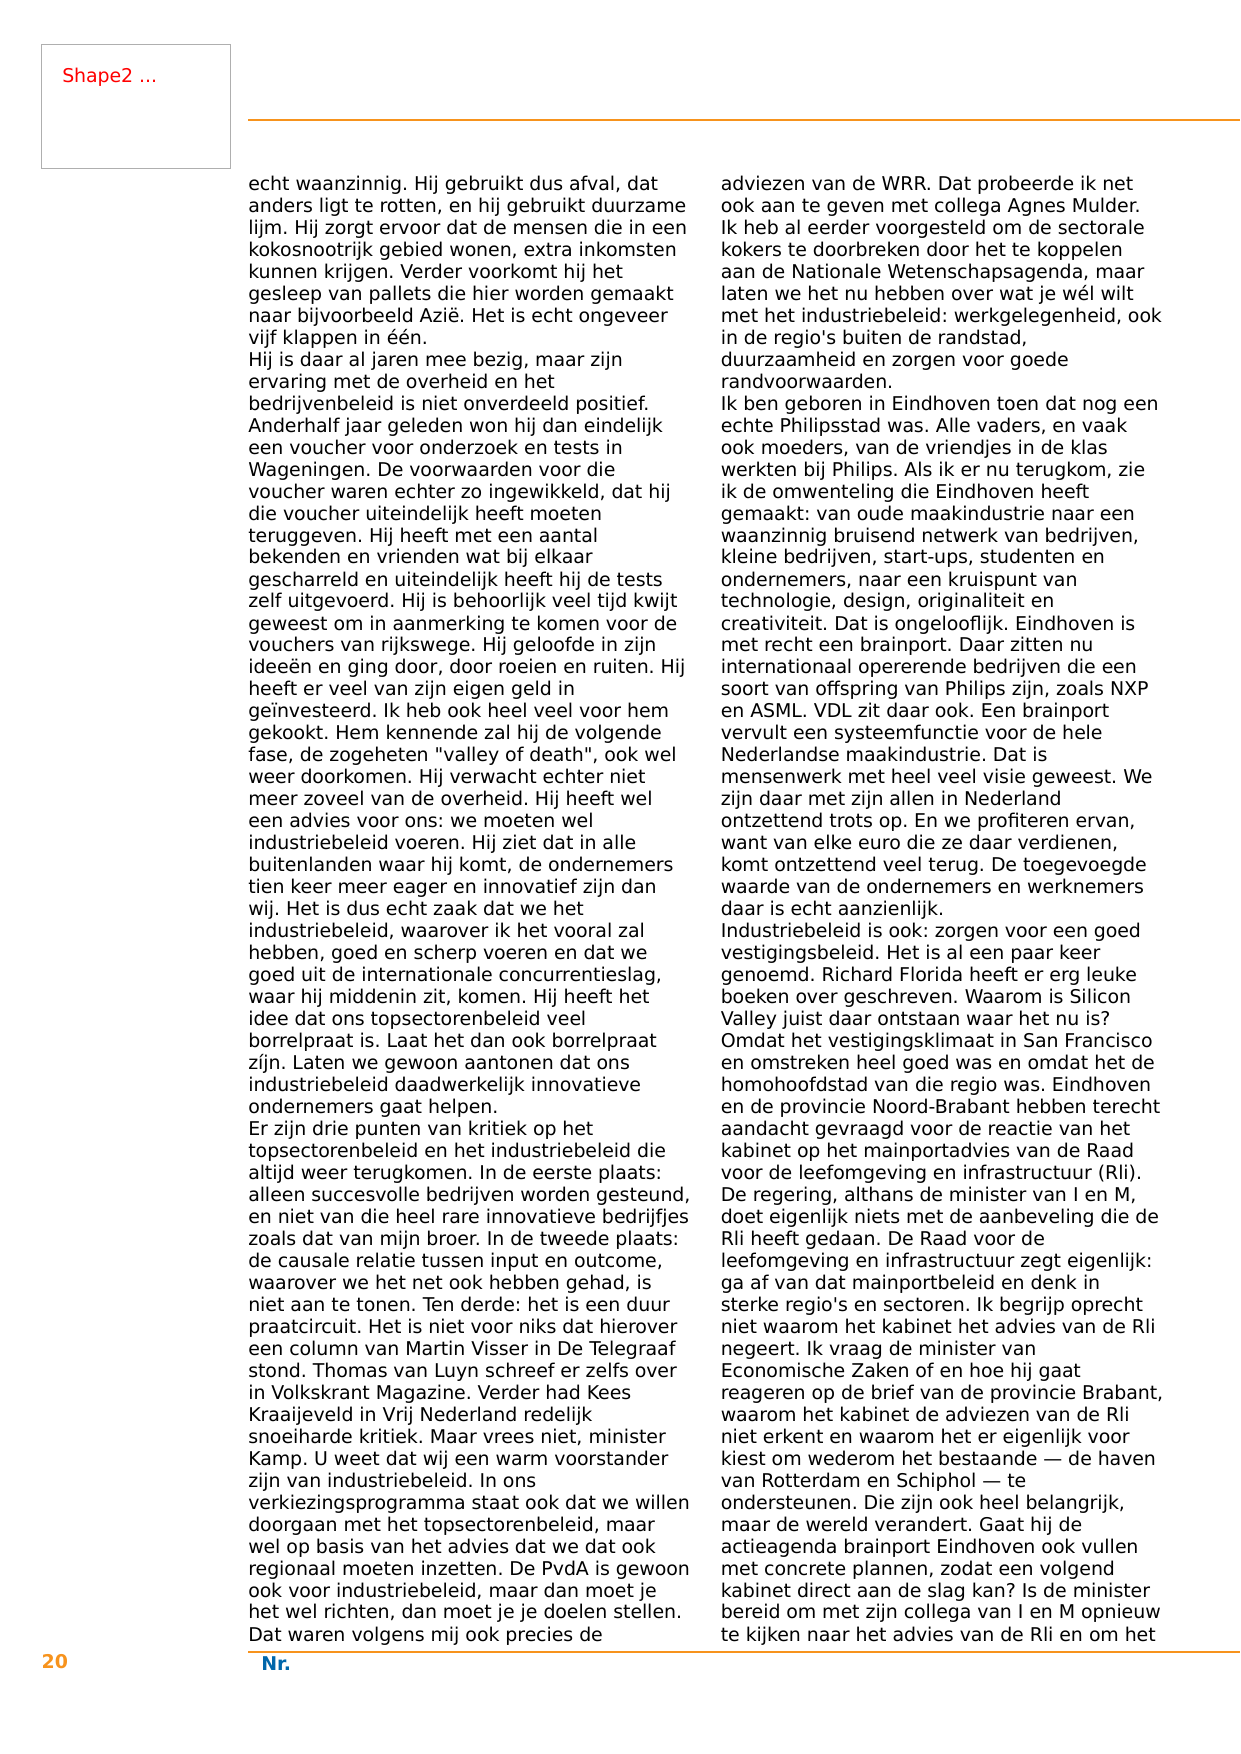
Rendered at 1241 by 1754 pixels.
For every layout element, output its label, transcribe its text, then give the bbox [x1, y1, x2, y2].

text echt waanzinnig. Hij gebruikt dus afval, dat anders ligt te rotten, en hij gebruikt duurzame lijm. Hij zorgt ervoor dat de mensen die in een kokosnootrijk gebied wonen, extra inkomsten kunnen krijgen. Verder voorkomt hij het gesleep van pallets die hier worden gemaakt naar bijvoorbeeld Azië. Het is echt ongeveer vijf klappen in één. [248, 173, 691, 349]
text Er zijn drie punten van kritiek op het topsectorenbeleid en het industriebeleid die altijd weer terugkomen. In de eerste plaats: alleen succesvolle bedrijven worden gesteund, en niet van die heel rare innovatieve bedrijfjes zoals dat van mijn broer. In de tweede plaats: de causale relatie tussen input en outcome, waarover we het net ook hebben gehad, is niet aan te tonen. Ten derde: het is een duur praatcircuit. Het is niet voor niks dat hierover een column van Martin Visser in De Telegraaf stond. Thomas van Luyn schreef er zelfs over in Volkskrant Magazine. Verder had Kees Kraaijeveld in Vrij Nederland redelijk snoeiharde kritiek. Maar vrees niet, minister Kamp. U weet dat wij een warm voorstander zijn van industriebeleid. In ons verkiezingsprogramma staat ook dat we willen doorgaan met het topsectorenbeleid, maar wel op basis van het advies dat we dat ook regionaal moeten inzetten. De PvdA is gewoon ook voor industriebeleid, maar dan moet je het wel richten, dan moet je je doelen stellen. Dat waren volgens mij ook precies de [248, 1118, 691, 1645]
text Ik heb al eerder voorgesteld om de sectorale kokers te doorbreken door het te koppelen aan de Nationale Wetenschapsagenda, maar laten we het nu hebben over wat je wél wilt met het industriebeleid: werkgelegenheid, ook in de regio's buiten de randstad, duurzaamheid en zorgen voor goede randvoorwaarden. [721, 217, 1163, 393]
text Hij is daar al jaren mee bezig, maar zijn ervaring met de overheid en het bedrijvenbeleid is niet onverdeeld positief. Anderhalf jaar geleden won hij dan eindelijk een voucher voor onderzoek en tests in Wageningen. De voorwaarden voor die voucher waren echter zo ingewikkeld, dat hij die voucher uiteindelijk heeft moeten teruggeven. Hij heeft met een aantal bekenden en vrienden wat bij elkaar gescharreld en uiteindelijk heeft hij de tests zelf uitgevoerd. Hij is behoorlijk veel tijd kwijt geweest om in aanmerking te komen voor de vouchers van rijkswege. Hij geloofde in zijn ideeën en ging door, door roeien en ruiten. Hij heeft er veel van zijn eigen geld in geïnvesteerd. Ik heb ook heel veel voor hem gekookt. Hem kennende zal hij de volgende fase, de zogeheten "valley of death", ook wel weer doorkomen. Hij verwacht echter niet meer zoveel van de overheid. Hij heeft wel een advies voor ons: we moeten wel industriebeleid voeren. Hij ziet dat in alle buitenlanden waar hij komt, de ondernemers tien keer meer eager en innovatief zijn dan wij. Het is dus echt zaak dat we het industriebeleid, waarover ik het vooral zal hebben, goed en scherp voeren en dat we goed uit de internationale concurrentieslag, waar hij middenin zit, komen. Hij heeft het idee dat ons topsectorenbeleid veel borrelpraat is. Laat het dan ook borrelpraat zíjn. Laten we gewoon aantonen dat ons industriebeleid daadwerkelijk innovatieve ondernemers gaat helpen. [248, 349, 691, 1118]
text adviezen van de WRR. Dat probeerde ik net ook aan te geven met collega Agnes Mulder. [721, 173, 1163, 217]
text Ik ben geboren in Eindhoven toen dat nog een echte Philipsstad was. Alle vaders, en vaak ook moeders, van de vriendjes in de klas werkten bij Philips. Als ik er nu terugkom, zie ik de omwenteling die Eindhoven heeft gemaakt: van oude maakindustrie naar een waanzinnig bruisend netwerk van bedrijven, kleine bedrijven, start-ups, studenten en ondernemers, naar een kruispunt van technologie, design, originaliteit en creativiteit. Dat is ongelooflijk. Eindhoven is met recht een brainport. Daar zitten nu internationaal opererende bedrijven die een soort van offspring van Philips zijn, zoals NXP en ASML. VDL zit daar ook. Een brainport vervult een systeemfunctie voor de hele Nederlandse maakindustrie. Dat is mensenwerk met heel veel visie geweest. We zijn daar met zijn allen in Nederland ontzettend trots op. En we profiteren ervan, want van elke euro die ze daar verdienen, komt ontzettend veel terug. De toegevoegde waarde van de ondernemers en werknemers daar is echt aanzienlijk. [721, 393, 1163, 920]
text Industriebeleid is ook: zorgen voor een goed vestigingsbeleid. Het is al een paar keer genoemd. Richard Florida heeft er erg leuke boeken over geschreven. Waarom is Silicon Valley juist daar ontstaan waar het nu is? Omdat het vestigingsklimaat in San Francisco en omstreken heel goed was en omdat het de homohoofdstad van die regio was. Eindhoven en de provincie Noord-Brabant hebben terecht aandacht gevraagd voor de reactie van het kabinet op het mainportadvies van de Raad voor de leefomgeving en infrastructuur (Rli). De regering, althans de minister van I en M, doet eigenlijk niets met de aanbeveling die de Rli heeft gedaan. De Raad voor de leefomgeving en infrastructuur zegt eigenlijk: ga af van dat mainportbeleid en denk in sterke regio's en sectoren. Ik begrijp oprecht niet waarom het kabinet het advies van de Rli negeert. Ik vraag de minister van Economische Zaken of en hoe hij gaat reageren op de brief van de provincie Brabant, waarom het kabinet de adviezen van de Rli niet erkent en waarom het er eigenlijk voor kiest om wederom het bestaande — de haven van Rotterdam en Schiphol — te ondersteunen. Die zijn ook heel belangrijk, maar de wereld verandert. Gaat hij de actieagenda brainport Eindhoven ook vullen met concrete plannen, zodat een volgend kabinet direct aan de slag kan? Is de minister bereid om met zijn collega van I en M opnieuw te kijken naar het advies van de Rli en om het [721, 920, 1163, 1645]
